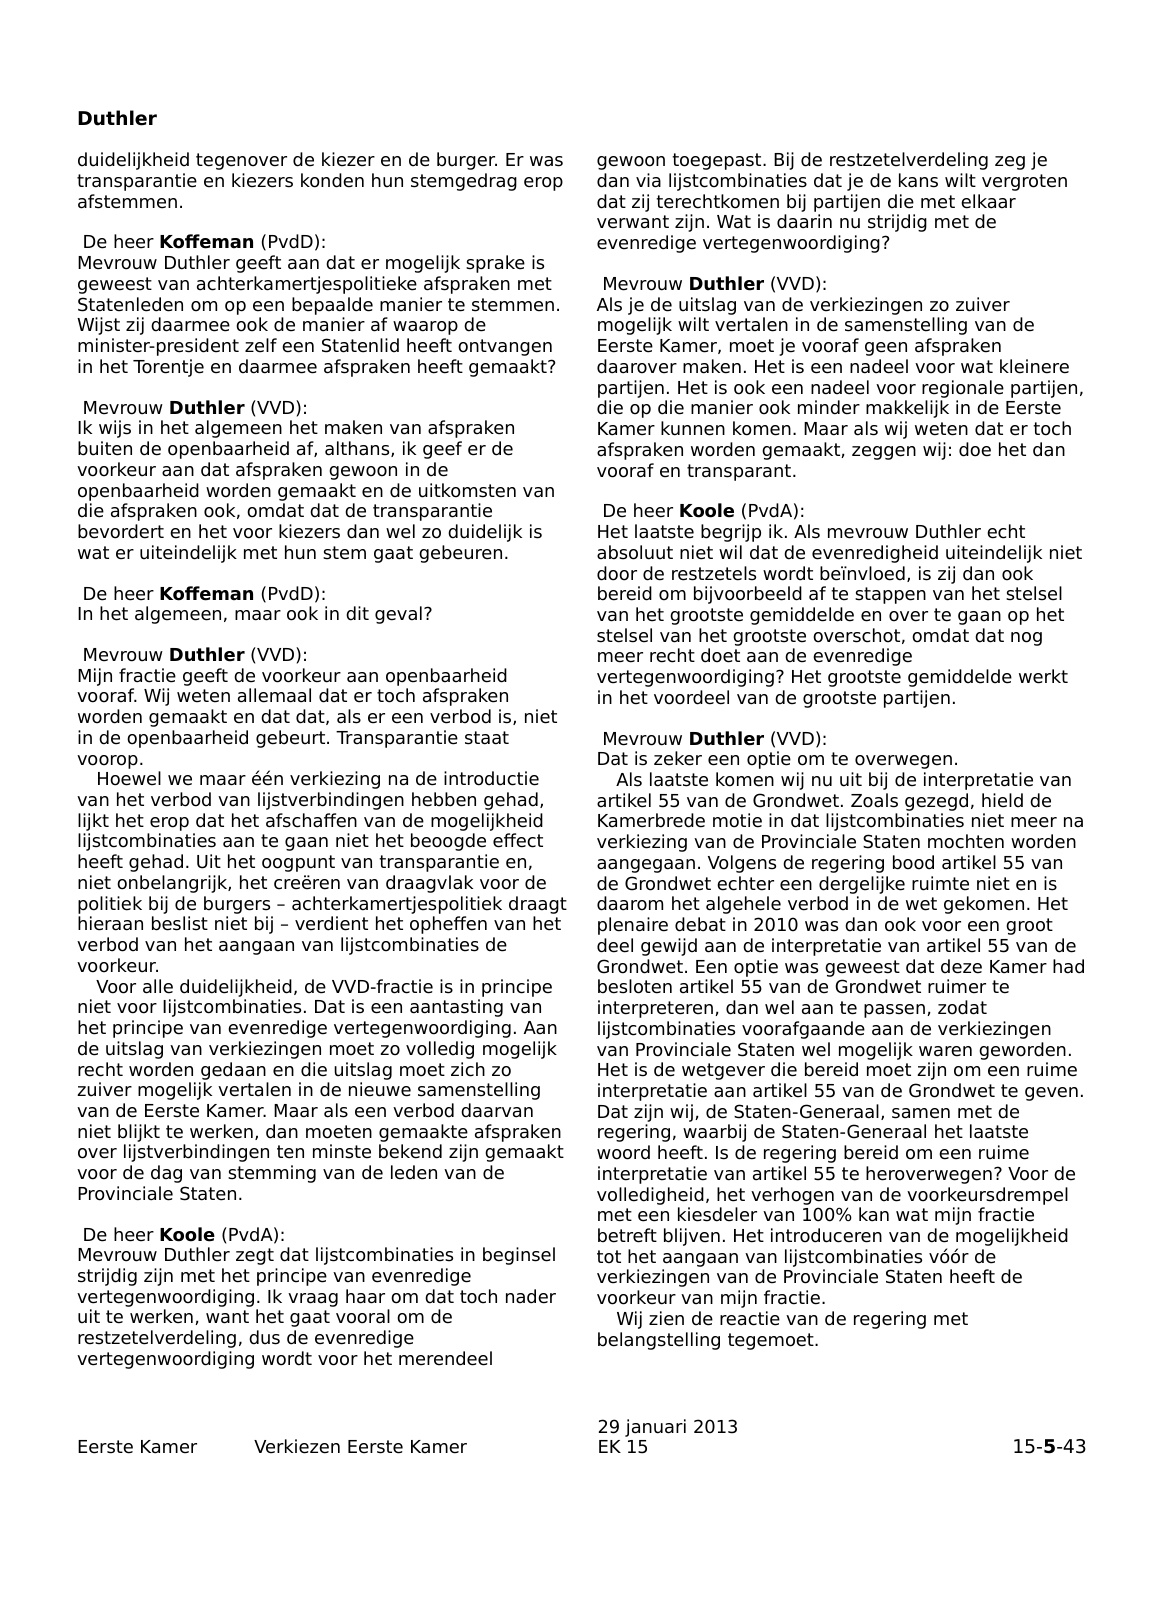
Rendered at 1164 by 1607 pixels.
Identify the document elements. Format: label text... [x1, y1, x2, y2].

text Mevrouw Duthler zegt dat lijstcombinaties in beginsel strijdig zijn met het principe van evenredige vertegenwoordiging. Ik vraag haar om dat toch nader uit te werken, want het gaat vooral om de restzetelverdeling, dus de evenredige vertegenwoordiging wordt voor het merendeel [77, 1245, 567, 1369]
text Het laatste begrijp ik. Als mevrouw Duthler echt absoluut niet wil dat de evenredigheid uiteindelijk niet door de restzetels wordt beïnvloed, is zij dan ook bereid om bijvoorbeeld af te stappen van het stelsel van het grootste gemiddelde en over te gaan op het stelsel van het grootste overschot, omdat dat nog meer recht doet aan de evenredige vertegenwoordiging? Het grootste gemiddelde werkt in het voordeel van de grootste partijen. [596, 522, 1087, 708]
text Mevrouw Duthler (VVD): [596, 728, 1087, 749]
text De heer Koffeman (PvdD): [77, 583, 567, 604]
text gewoon toegepast. Bij de restzetelverdeling zeg je dan via lijstcombinaties dat je de kans wilt vergroten dat zij terechtkomen bij partijen die met elkaar verwant zijn. Wat is daarin nu strijdig met de evenredige vertegenwoordiging? [596, 150, 1087, 254]
text De heer Koole (PvdA): [77, 1224, 567, 1245]
text Mevrouw Duthler geeft aan dat er mogelijk sprake is geweest van achterkamertjespolitieke afspraken met Statenleden om op een bepaalde manier te stemmen. Wijst zij daarmee ook de manier af waarop de minister-president zelf een Statenlid heeft ontvangen in het Torentje en daarmee afspraken heeft gemaakt? [77, 253, 567, 377]
text Ik wijs in het algemeen het maken van afspraken buiten de openbaarheid af, althans, ik geef er de voorkeur aan dat afspraken gewoon in de openbaarheid worden gemaakt en de uitkomsten van die afspraken ook, omdat dat de transparantie bevordert en het voor kiezers dan wel zo duidelijk is wat er uiteindelijk met hun stem gaat gebeuren. [77, 418, 567, 563]
text Voor alle duidelijkheid, de VVD-fractie is in principe niet voor Iijstcombinaties. Dat is een aantasting van het principe van evenredige vertegenwoordiging. Aan de uitslag van verkiezingen moet zo volledig mogelijk recht worden gedaan en die uitslag moet zich zo zuiver mogelijk vertalen in de nieuwe samenstelling van de Eerste Kamer. Maar als een verbod daarvan niet blijkt te werken, dan moeten gemaakte afspraken over lijstverbindingen ten minste bekend zijn gemaakt voor de dag van stemming van de leden van de Provinciale Staten. [77, 976, 567, 1204]
text Mevrouw Duthler (VVD): [77, 645, 567, 666]
text Als je de uitslag van de verkiezingen zo zuiver mogelijk wilt vertalen in de samenstelling van de Eerste Kamer, moet je vooraf geen afspraken daarover maken. Het is een nadeel voor wat kleinere partijen. Het is ook een nadeel voor regionale partijen, die op die manier ook minder makkelijk in de Eerste Kamer kunnen komen. Maar als wij weten dat er toch afspraken worden gemaakt, zeggen wij: doe het dan vooraf en transparant. [596, 294, 1087, 481]
text Mevrouw Duthler (VVD): [77, 397, 567, 418]
text Dat is zeker een optie om te overwegen. [596, 749, 1087, 770]
text duidelijkheid tegenover de kiezer en de burger. Er was transparantie en kiezers konden hun stemgedrag erop afstemmen. [77, 150, 567, 212]
text Mijn fractie geeft de voorkeur aan openbaarheid vooraf. Wij weten allemaal dat er toch afspraken worden gemaakt en dat dat, als er een verbod is, niet in de openbaarheid gebeurt. Transparantie staat voorop. [77, 666, 567, 769]
text Mevrouw Duthler (VVD): [596, 274, 1087, 294]
text De heer Koole (PvdA): [596, 501, 1087, 522]
text Hoewel we maar één verkiezing na de introductie van het verbod van lijstverbindingen hebben gehad, lijkt het erop dat het afschaffen van de mogelijkheid lijstcombinaties aan te gaan niet het beoogde effect heeft gehad. Uit het oogpunt van transparantie en, niet onbelangrijk, het creëren van draagvlak voor de politiek bij de burgers – achterkamertjespolitiek draagt hieraan beslist niet bij – verdient het opheffen van het verbod van het aangaan van lijstcombinaties de voorkeur. [77, 769, 567, 976]
text De heer Koffeman (PvdD): [77, 232, 567, 253]
text In het algemeen, maar ook in dit geval? [77, 604, 567, 625]
text Als laatste komen wij nu uit bij de interpretatie van artikel 55 van de Grondwet. Zoals gezegd, hield de Kamerbrede motie in dat lijstcombinaties niet meer na verkiezing van de Provinciale Staten mochten worden aangegaan. Volgens de regering bood artikel 55 van de Grondwet echter een dergelijke ruimte niet en is daarom het algehele verbod in de wet gekomen. Het plenaire debat in 2010 was dan ook voor een groot deel gewijd aan de interpretatie van artikel 55 van de Grondwet. Een optie was geweest dat deze Kamer had besloten artikel 55 van de Grondwet ruimer te interpreteren, dan wel aan te passen, zodat lijstcombinaties voorafgaande aan de verkiezingen van Provinciale Staten wel mogelijk waren geworden. Het is de wetgever die bereid moet zijn om een ruime interpretatie aan artikel 55 van de Grondwet te geven. Dat zijn wij, de Staten-Generaal, samen met de regering, waarbij de Staten-Generaal het laatste woord heeft. Is de regering bereid om een ruime interpretatie van artikel 55 te heroverwegen? Voor de volledigheid, het verhogen van de voorkeursdrempel met een kiesdeler van 100% kan wat mijn fractie betreft blijven. Het introduceren van de mogelijkheid tot het aangaan van lijstcombinaties vóór de verkiezingen van de Provinciale Staten heeft de voorkeur van mijn fractie. [596, 770, 1087, 1309]
text Wij zien de reactie van de regering met belangstelling tegemoet. [596, 1309, 1087, 1350]
